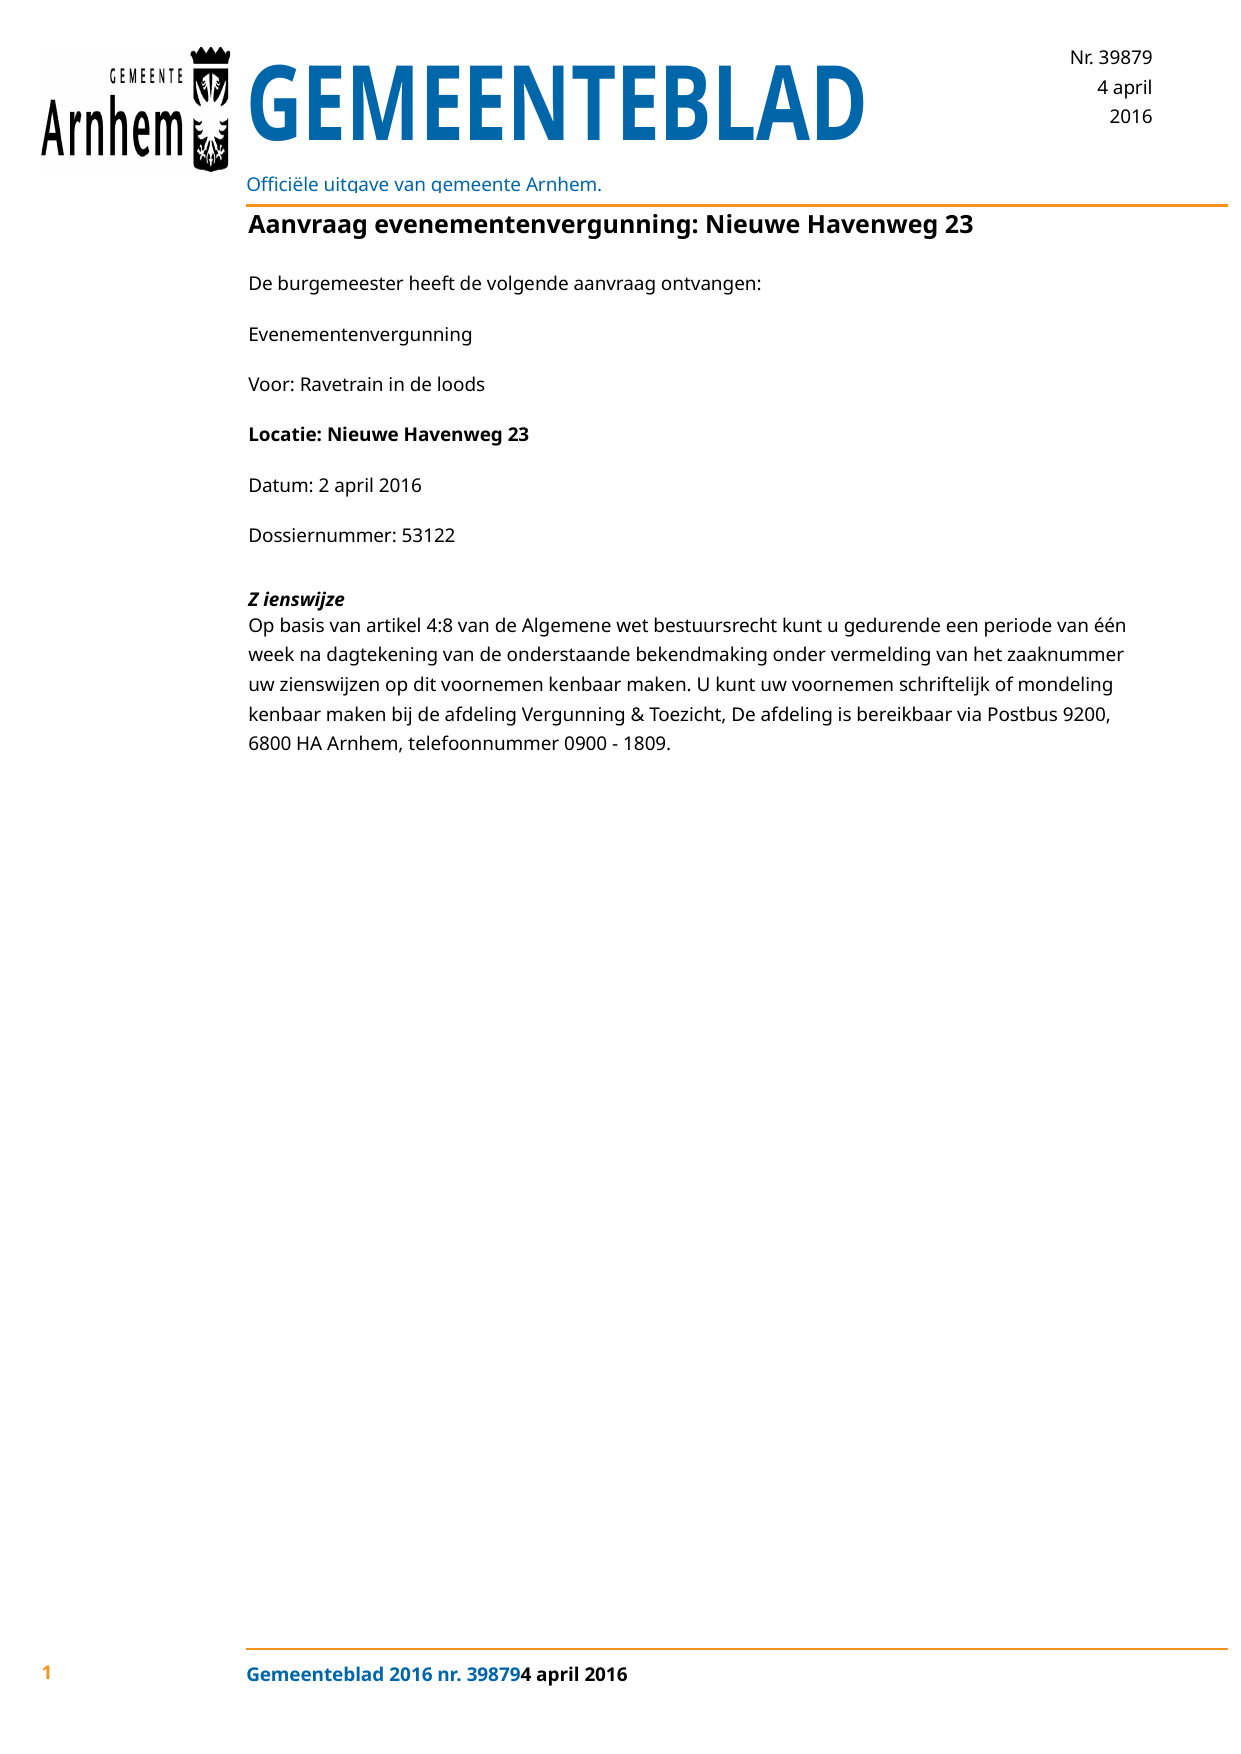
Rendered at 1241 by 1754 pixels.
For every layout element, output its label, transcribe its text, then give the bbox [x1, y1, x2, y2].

picture [41, 47, 231, 172]
text Aanvraag evenementenvergunning: Nieuwe Havenweg 23 [248, 207, 1152, 241]
text Op basis van artikel 4:8 van de Algemene wet bestuursrecht kunt u gedurende een periode van één week na dagtekening van de onderstaande bekendmaking onder vermelding van het zaaknummer uw zienswijzen op dit voornemen kenbaar maken. U kunt uw voornemen schriftelijk of mondeling kenbaar maken bij de afdeling Vergunning & Toezicht, De afdeling is bereikbaar via Postbus 9200, 6800 HA Arnhem, telefoonnummer 0900 - 1809. [248, 612, 1152, 756]
text Evenementenvergunning [248, 321, 1152, 346]
text Dossiernummer: 53122 [248, 522, 1152, 548]
text Datum: 2 april 2016 [248, 472, 1152, 498]
text De burgemeester heeft de volgende aanvraag ontvangen: [248, 270, 1152, 296]
text Z ienswijze [248, 586, 1152, 612]
text Voor: Ravetrain in de loods [248, 371, 1152, 397]
text Locatie: Nieuwe Havenweg 23 [248, 422, 1152, 447]
